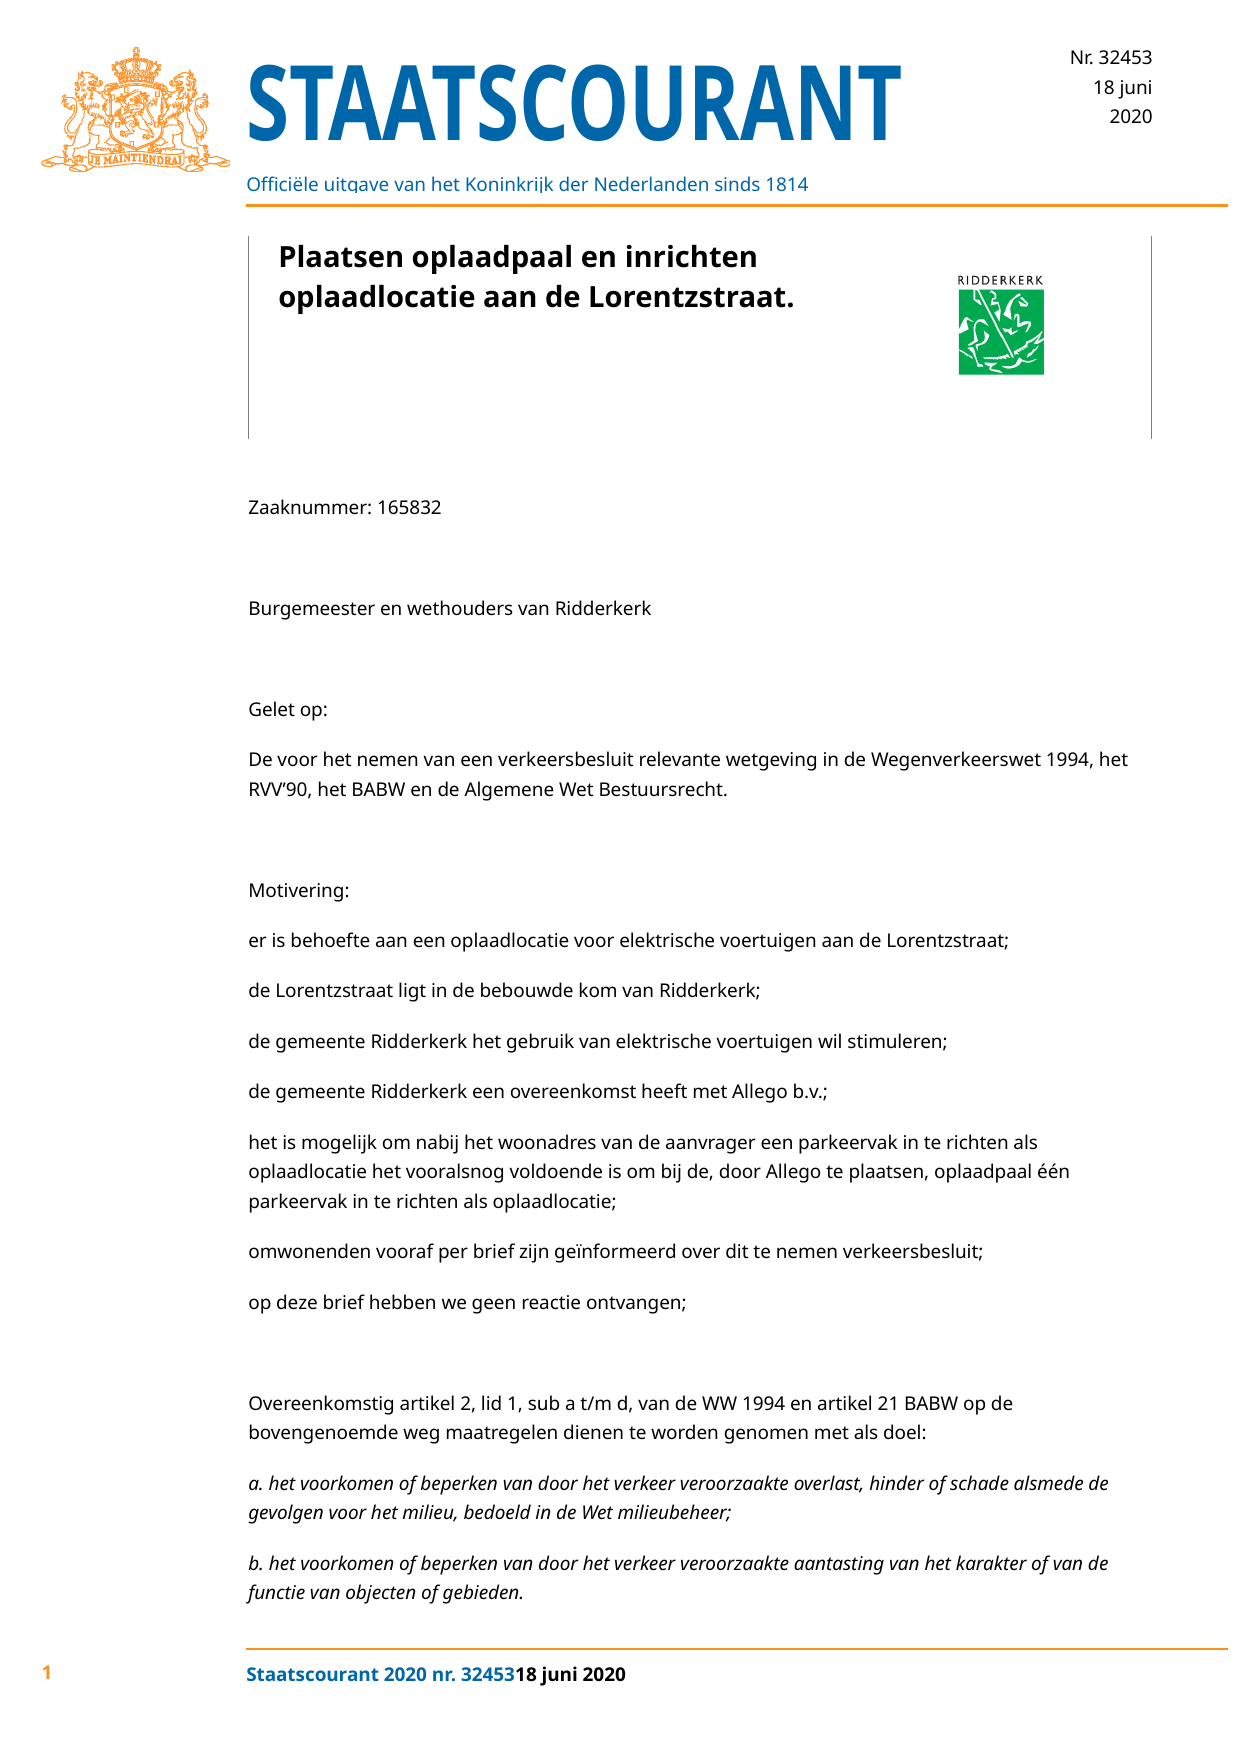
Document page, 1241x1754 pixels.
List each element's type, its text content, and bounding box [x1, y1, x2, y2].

text Burgemeester en wethouders van Ridderkerk [248, 595, 1152, 621]
text De voor het nemen van een verkeersbesluit relevante wetgeving in de Wegenverkeerswet 1994, het RVV’90, het BABW en de Algemene Wet Bestuursrecht. [248, 746, 1152, 802]
picture [912, 236, 1090, 414]
table_header [850, 414, 1151, 439]
text a. het voorkomen of beperken van door het verkeer veroorzaakte overlast, hinder of schade alsmede de gevolgen voor het milieu, bedoeld in de Wet milieubeheer; [248, 1470, 1152, 1525]
table_header [1090, 236, 1151, 413]
text Motivering: [248, 877, 1152, 903]
text het is mogelijk om nabij het woonadres van de aanvrager een parkeervak in te richten als oplaadlocatie het vooralsnog voldoende is om bij de, door Allego te plaatsen, oplaadpaal één parkeervak in te richten als oplaadlocatie; [248, 1129, 1152, 1214]
text omwonenden vooraf per brief zijn geïnformeerd over dit te nemen verkeersbesluit; [248, 1238, 1152, 1264]
text Overeenkomstig artikel 2, lid 1, sub a t/m d, van de WW 1994 en artikel 21 BABW op de bovengenoemde weg maatregelen dienen te worden genomen met als doel: [248, 1390, 1152, 1445]
text Zaaknummer: 165832 [248, 494, 1152, 520]
text op deze brief hebben we geen reactie ontvangen; [248, 1289, 1152, 1315]
text de gemeente Ridderkerk het gebruik van elektrische voertuigen wil stimuleren; [248, 1028, 1152, 1054]
text Gelet op: [248, 696, 1152, 722]
text de Lorentzstraat ligt in de bebouwde kom van Ridderkerk; [248, 978, 1152, 1003]
table_header [850, 236, 912, 413]
text de gemeente Ridderkerk een overeenkomst heeft met Allego b.v.; [248, 1078, 1152, 1104]
table_header Plaatsen oplaadpaal en inrichten oplaadlocatie aan de Lorentzstraat. [249, 236, 850, 439]
picture [41, 47, 231, 172]
text b. het voorkomen of beperken van door het verkeer veroorzaakte aantasting van het karakter of van de functie van objecten of gebieden. [248, 1550, 1152, 1605]
text er is behoefte aan een oplaadlocatie voor elektrische voertuigen aan de Lorentzstraat; [248, 927, 1152, 953]
